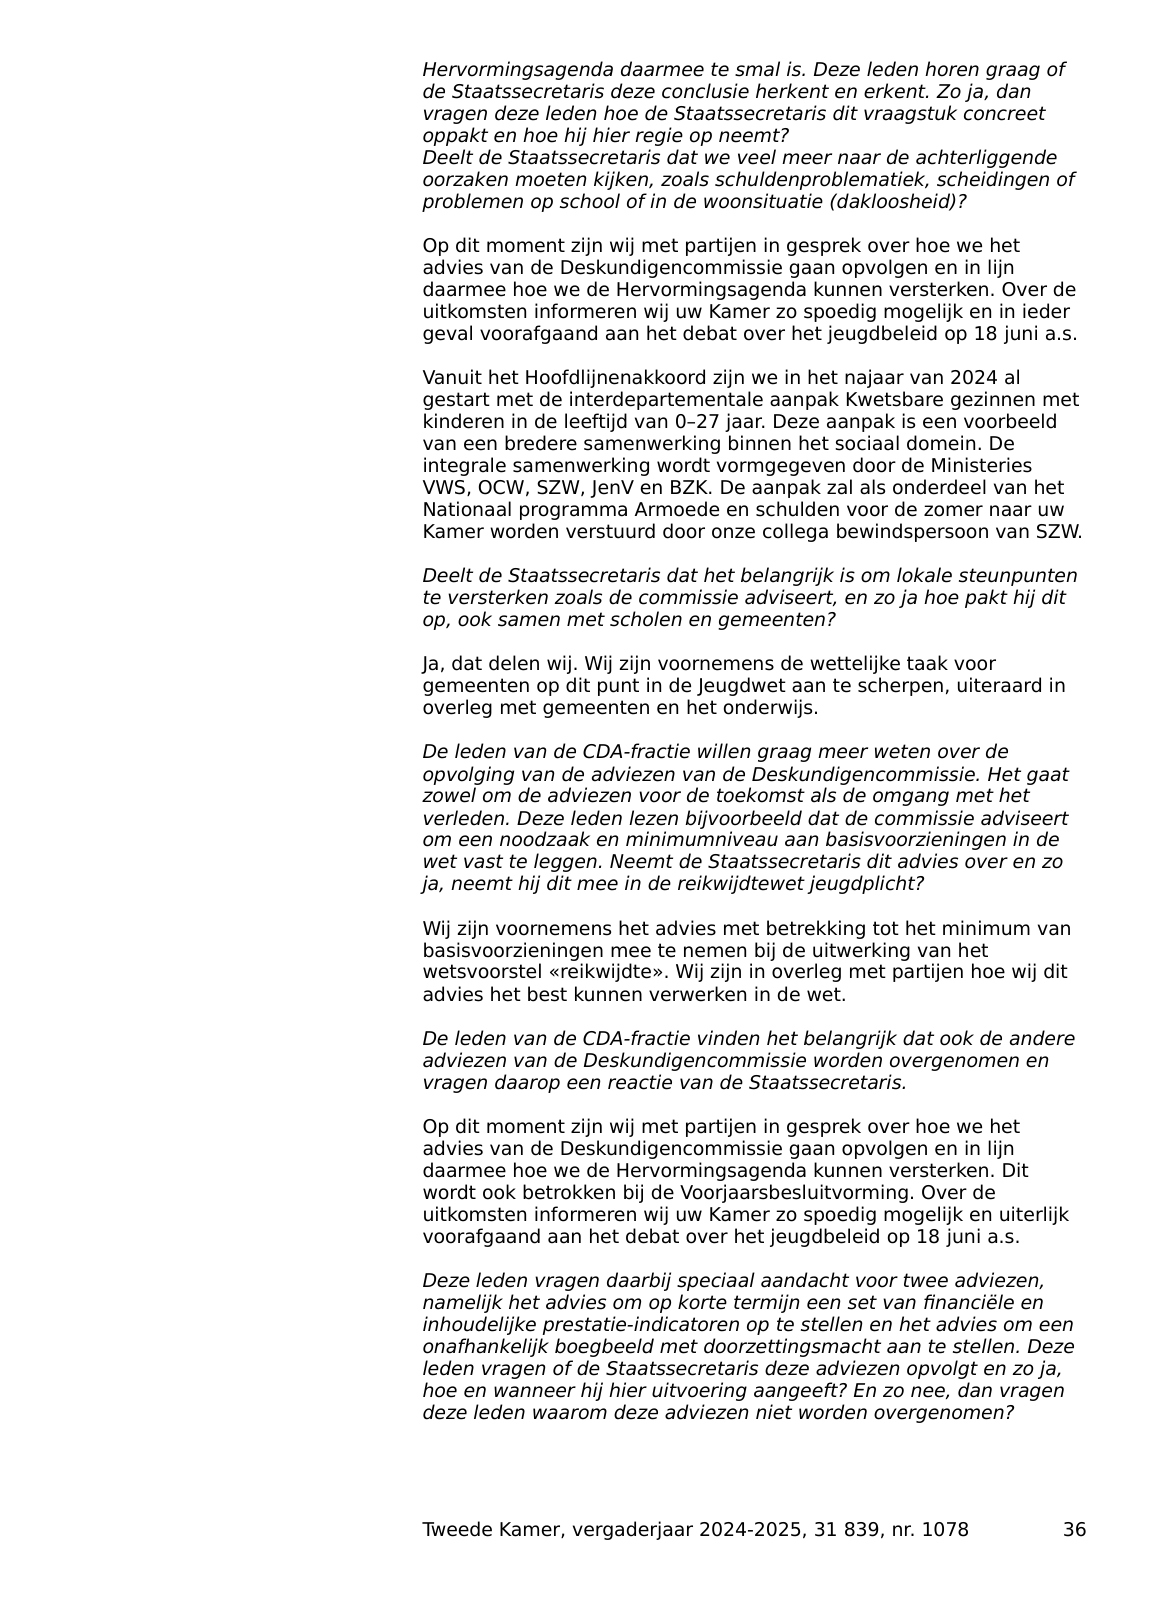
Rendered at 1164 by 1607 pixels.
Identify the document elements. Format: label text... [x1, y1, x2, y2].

text Deelt de Staatssecretaris dat we veel meer naar de achterliggende oorzaken moeten kijken, zoals schuldenproblematiek, scheidingen of problemen op school of in de woonsituatie (dakloosheid)? [422, 147, 1087, 213]
text Deelt de Staatssecretaris dat het belangrijk is om lokale steunpunten te versterken zoals de commissie adviseert, en zo ja hoe pakt hij dit op, ook samen met scholen en gemeenten? [422, 565, 1087, 631]
text Ja, dat delen wij. Wij zijn voornemens de wettelijke taak voor gemeenten op dit punt in de Jeugdwet aan te scherpen, uiteraard in overleg met gemeenten en het onderwijs. [422, 653, 1087, 719]
text Op dit moment zijn wij met partijen in gesprek over hoe we het advies van de Deskundigencommissie gaan opvolgen en in lijn daarmee hoe we de Hervormingsagenda kunnen versterken. Over de uitkomsten informeren wij uw Kamer zo spoedig mogelijk en in ieder geval voorafgaand aan het debat over het jeugdbeleid op 18 juni a.s. [422, 235, 1087, 345]
text Op dit moment zijn wij met partijen in gesprek over hoe we het advies van de Deskundigencommissie gaan opvolgen en in lijn daarmee hoe we de Hervormingsagenda kunnen versterken. Dit wordt ook betrokken bij de Voorjaarsbesluitvorming. Over de uitkomsten informeren wij uw Kamer zo spoedig mogelijk en uiterlijk voorafgaand aan het debat over het jeugdbeleid op 18 juni a.s. [422, 1116, 1087, 1248]
text Vanuit het Hoofdlijnenakkoord zijn we in het najaar van 2024 al gestart met de interdepartementale aanpak Kwetsbare gezinnen met kinderen in de leeftijd van 0–27 jaar. Deze aanpak is een voorbeeld van een bredere samenwerking binnen het sociaal domein. De integrale samenwerking wordt vormgegeven door de Ministeries VWS, OCW, SZW, JenV en BZK. De aanpak zal als onderdeel van het Nationaal programma Armoede en schulden voor de zomer naar uw Kamer worden verstuurd door onze collega bewindspersoon van SZW. [422, 367, 1087, 543]
text Hervormingsagenda daarmee te smal is. Deze leden horen graag of de Staatssecretaris deze conclusie herkent en erkent. Zo ja, dan vragen deze leden hoe de Staatssecretaris dit vraagstuk concreet oppakt en hoe hij hier regie op neemt? [422, 59, 1087, 147]
text De leden van de CDA-fractie willen graag meer weten over de opvolging van de adviezen van de Deskundigencommissie. Het gaat zowel om de adviezen voor de toekomst als de omgang met het verleden. Deze leden lezen bijvoorbeeld dat de commissie adviseert om een noodzaak en minimumniveau aan basisvoorzieningen in de wet vast te leggen. Neemt de Staatssecretaris dit advies over en zo ja, neemt hij dit mee in de reikwijdtewet jeugdplicht? [422, 741, 1087, 895]
text Wij zijn voornemens het advies met betrekking tot het minimum van basisvoorzieningen mee te nemen bij de uitwerking van het wetsvoorstel «reikwijdte». Wij zijn in overleg met partijen hoe wij dit advies het best kunnen verwerken in de wet. [422, 917, 1087, 1005]
text De leden van de CDA-fractie vinden het belangrijk dat ook de andere adviezen van de Deskundigencommissie worden overgenomen en vragen daarop een reactie van de Staatssecretaris. [422, 1028, 1087, 1093]
text Deze leden vragen daarbij speciaal aandacht voor twee adviezen, namelijk het advies om op korte termijn een set van financiële en inhoudelijke prestatie-indicatoren op te stellen en het advies om een onafhankelijk boegbeeld met doorzettingsmacht aan te stellen. Deze leden vragen of de Staatssecretaris deze adviezen opvolgt en zo ja, hoe en wanneer hij hier uitvoering aangeeft? En zo nee, dan vragen deze leden waarom deze adviezen niet worden overgenomen? [422, 1270, 1087, 1424]
